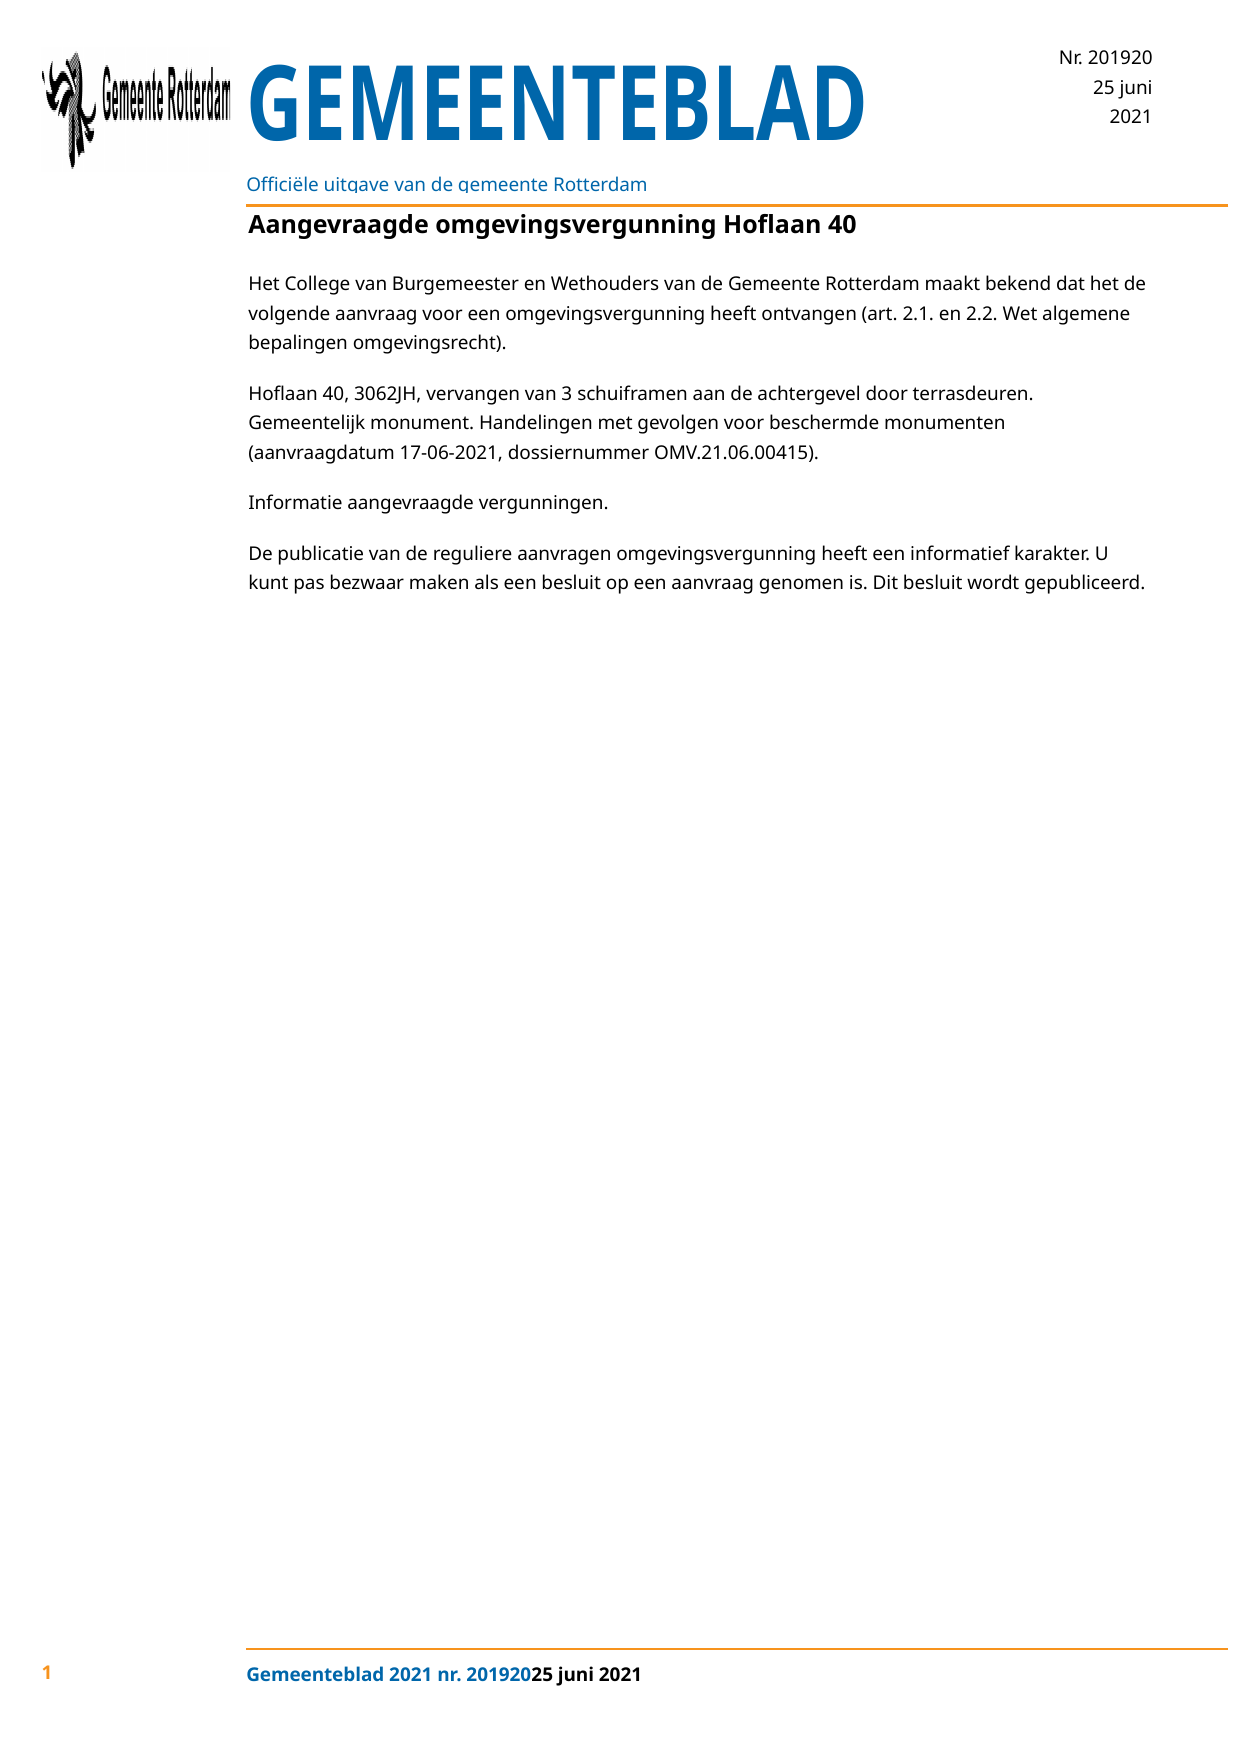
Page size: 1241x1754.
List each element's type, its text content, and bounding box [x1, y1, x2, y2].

picture [41, 47, 231, 172]
text Aangevraagde omgevingsvergunning Hoflaan 40 [248, 207, 1152, 241]
text Hoflaan 40, 3062JH, vervangen van 3 schuiframen aan de achtergevel door terrasdeuren. Gemeentelijk monument. Handelingen met gevolgen voor beschermde monumenten (aanvraagdatum 17-06-2021, dossiernummer OMV.21.06.00415). [248, 380, 1152, 465]
text De publicatie van de reguliere aanvragen omgevingsvergunning heeft een informatief karakter. U kunt pas bezwaar maken als een besluit op een aanvraag genomen is. Dit besluit wordt gepubliceerd. [248, 540, 1152, 595]
text Informatie aangevraagde vergunningen. [248, 489, 1152, 515]
text Het College van Burgemeester en Wethouders van de Gemeente Rotterdam maakt bekend dat het de volgende aanvraag voor een omgevingsvergunning heeft ontvangen (art. 2.1. en 2.2. Wet algemene bepalingen omgevingsrecht). [248, 270, 1152, 355]
